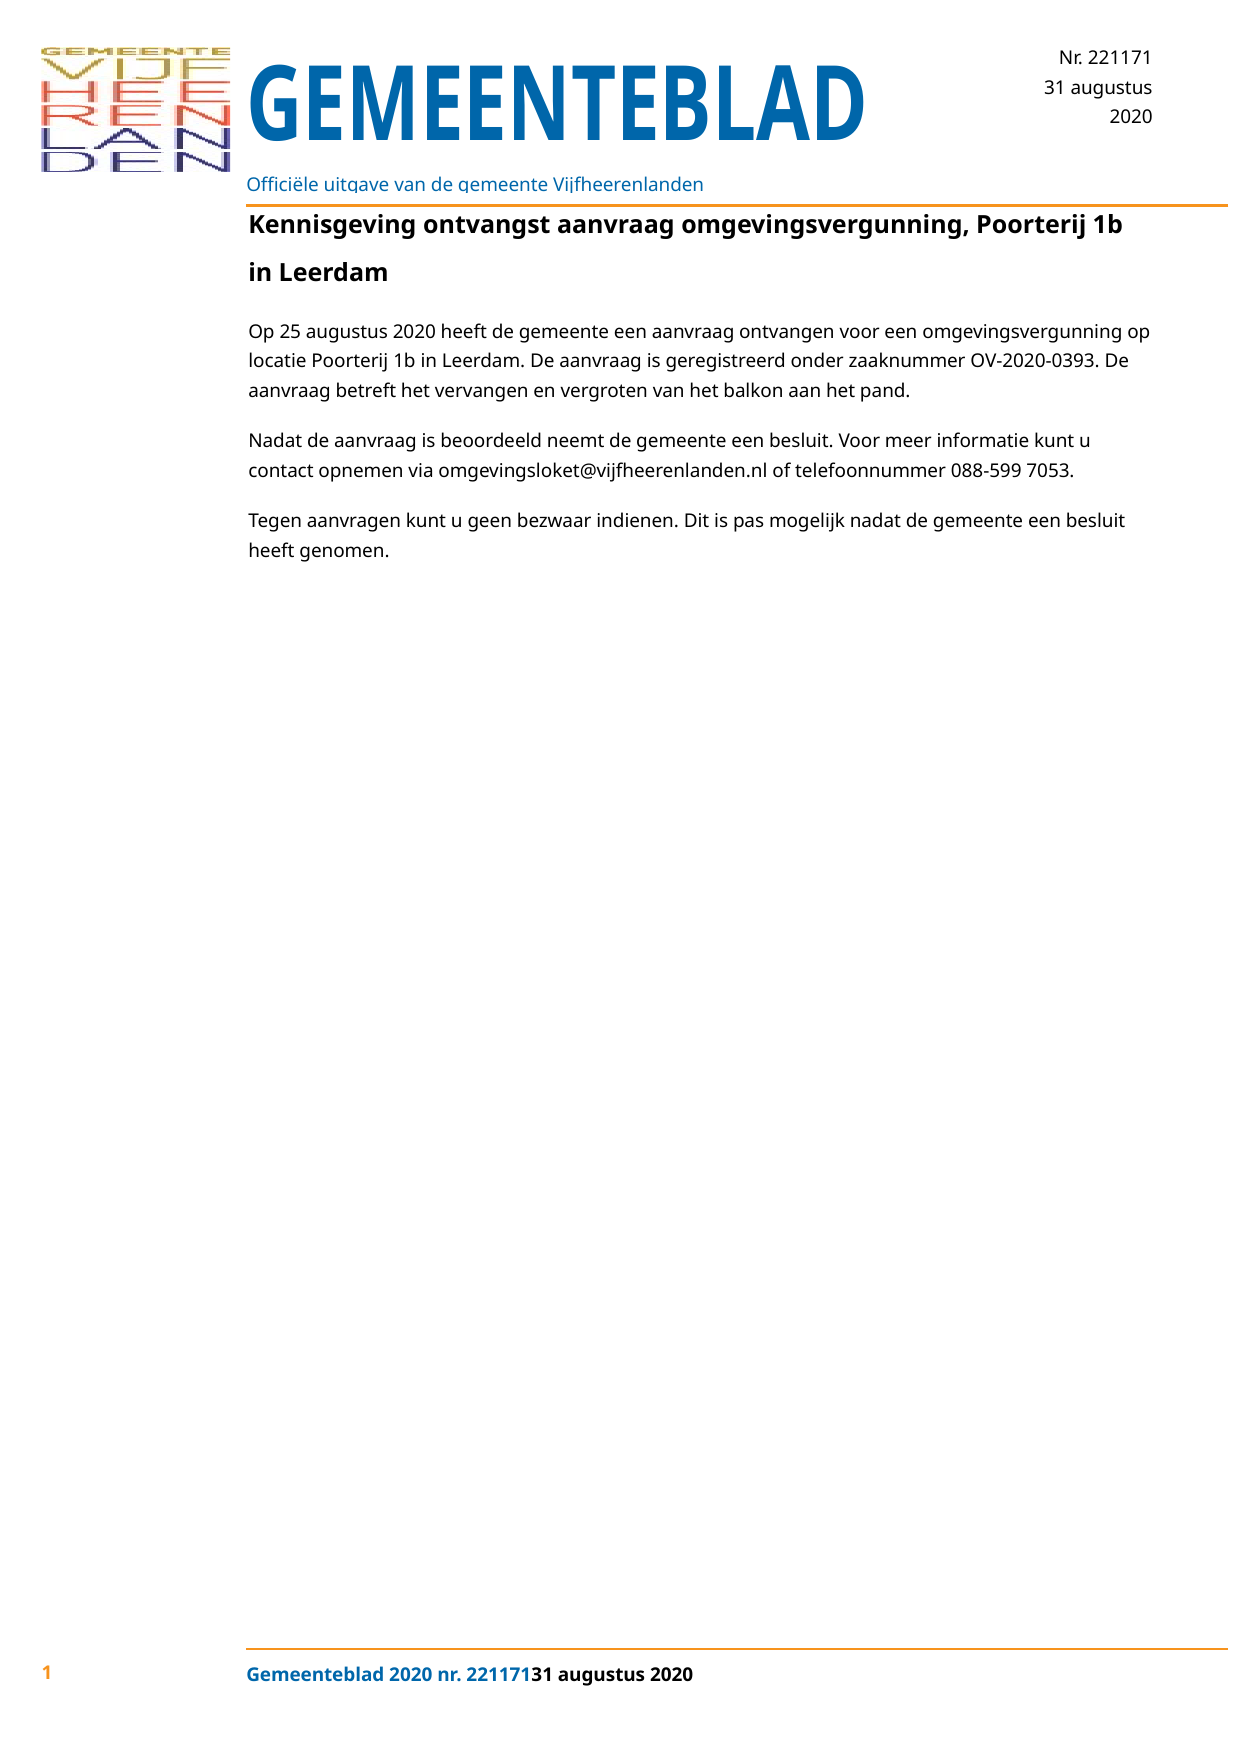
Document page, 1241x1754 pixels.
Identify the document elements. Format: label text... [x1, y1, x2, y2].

text Tegen aanvragen kunt u geen bezwaar indienen. Dit is pas mogelijk nadat de gemeente een besluit heeft genomen. [248, 507, 1152, 563]
picture [41, 47, 231, 172]
text Op 25 augustus 2020 heeft de gemeente een aanvraag ontvangen voor een omgevingsvergunning op locatie Poorterij 1b in Leerdam. De aanvraag is geregistreerd onder zaaknummer OV-2020-0393. De aanvraag betreft het vervangen en vergroten van het balkon aan het pand. [248, 318, 1152, 403]
text Nadat de aanvraag is beoordeeld neemt de gemeente een besluit. Voor meer informatie kunt u contact opnemen via omgevingsloket@vijfheerenlanden.nl of telefoonnummer 088-599 7053. [248, 427, 1152, 483]
text Kennisgeving ontvangst aanvraag omgevingsvergunning, Poorterij 1b in Leerdam [248, 207, 1152, 288]
